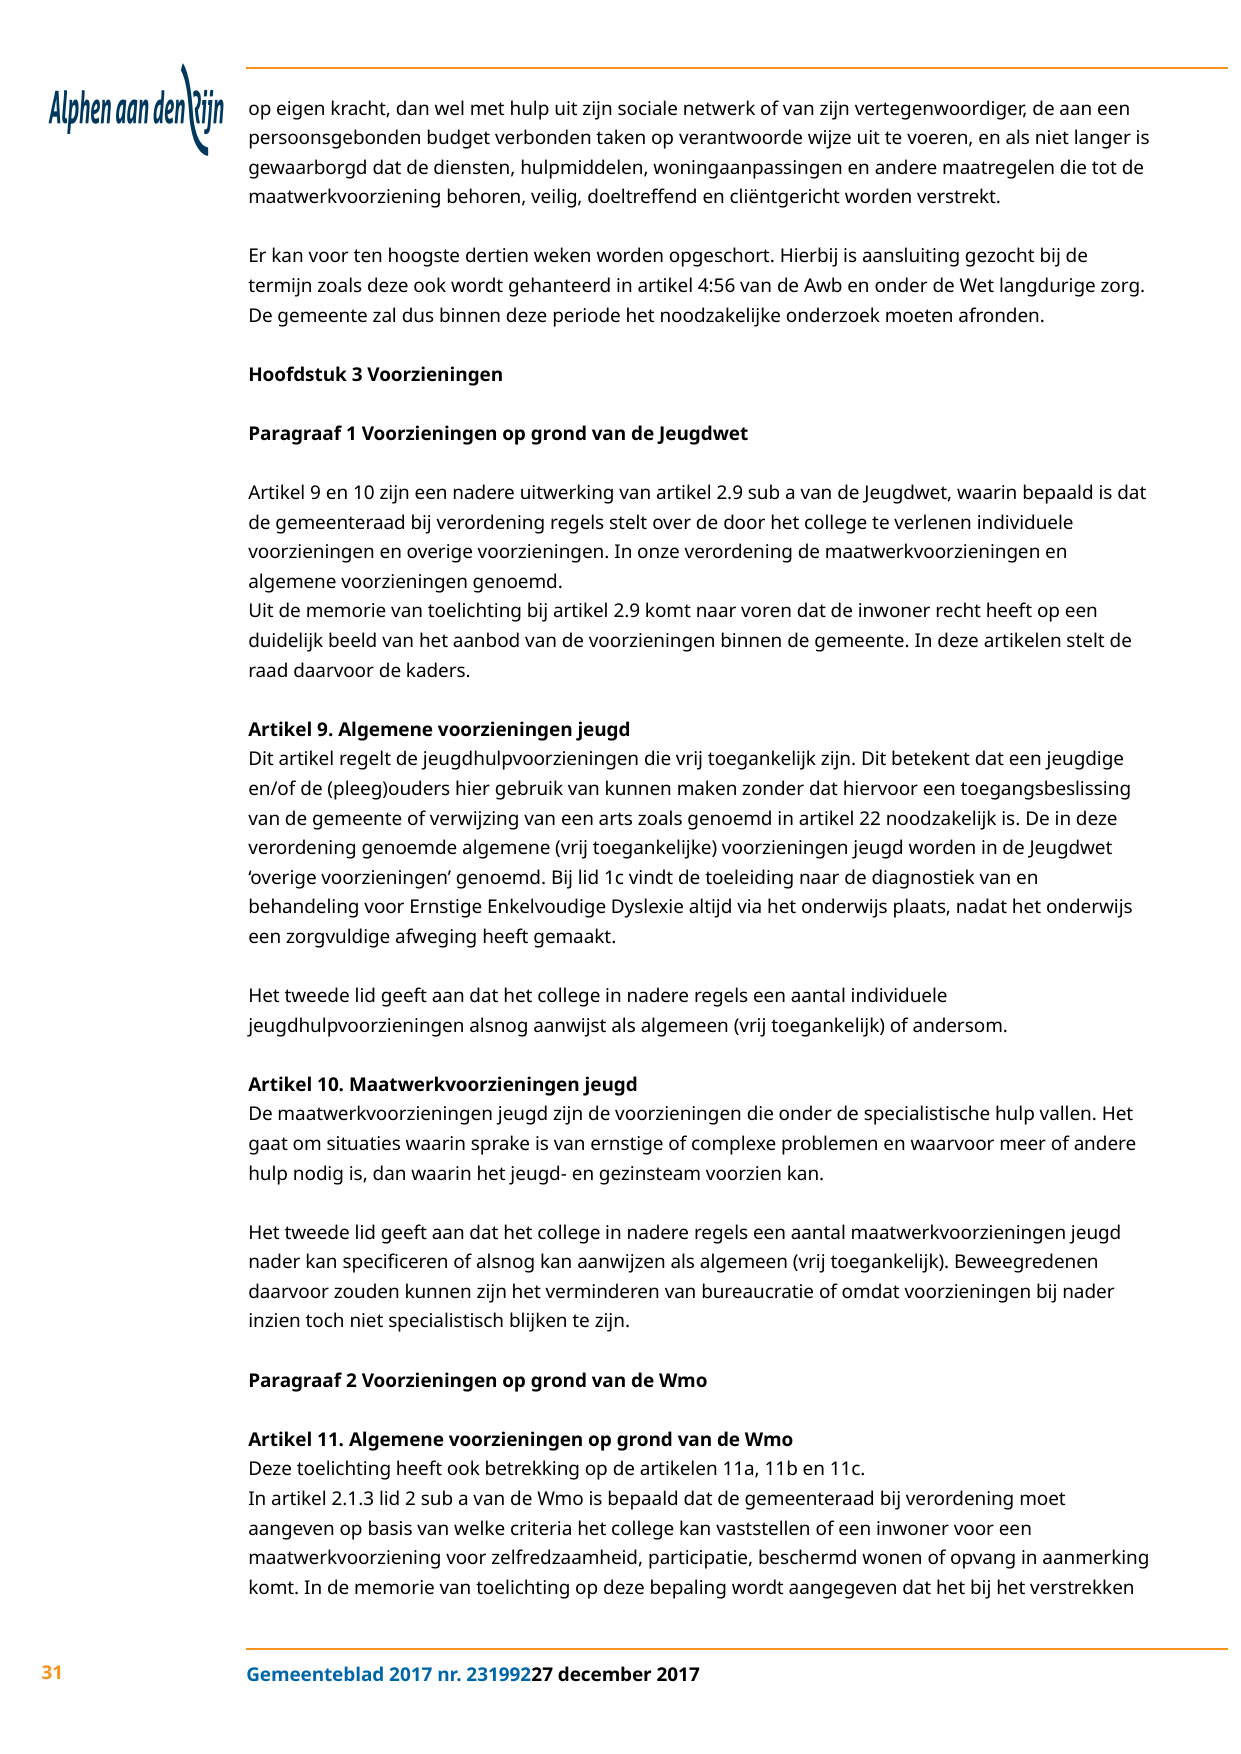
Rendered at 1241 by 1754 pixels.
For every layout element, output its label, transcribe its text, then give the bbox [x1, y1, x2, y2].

text Paragraaf 1 Voorzieningen op grond van de Jeugdwet [248, 420, 1152, 446]
text Artikel 10. Maatwerkvoorzieningen jeugd [248, 1071, 1152, 1097]
text De maatwerkvoorzieningen jeugd zijn de voorzieningen die onder de specialistische hulp vallen. Het gaat om situaties waarin sprake is van ernstige of complexe problemen en waarvoor meer of andere hulp nodig is, dan waarin het jeugd- en gezinsteam voorzien kan. [248, 1101, 1152, 1186]
picture [41, 47, 231, 172]
text Paragraaf 2 Voorzieningen op grond van de Wmo [248, 1367, 1152, 1393]
text Er kan voor ten hoogste dertien weken worden opgeschort. Hierbij is aansluiting gezocht bij de termijn zoals deze ook wordt gehanteerd in artikel 4:56 van de Awb en onder de Wet langdurige zorg. De gemeente zal dus binnen deze periode het noodzakelijke onderzoek moeten afronden. [248, 243, 1152, 328]
text Het tweede lid geeft aan dat het college in nadere regels een aantal maatwerkvoorzieningen jeugd nader kan specificeren of alsnog kan aanwijzen als algemeen (vrij toegankelijk). Beweegredenen daarvoor zouden kunnen zijn het verminderen van bureaucratie of omdat voorzieningen bij nader inzien toch niet specialistisch blijken te zijn. [248, 1219, 1152, 1333]
text Artikel 11. Algemene voorzieningen op grond van de Wmo [248, 1426, 1152, 1452]
text Dit artikel regelt de jeugdhulpvoorzieningen die vrij toegankelijk zijn. Dit betekent dat een jeugdige en/of de (pleeg)ouders hier gebruik van kunnen maken zonder dat hiervoor een toegangsbeslissing van de gemeente of verwijzing van een arts zoals genoemd in artikel 22 noodzakelijk is. De in deze verordening genoemde algemene (vrij toegankelijke) voorzieningen jeugd worden in de Jeugdwet ‘overige voorzieningen’ genoemd. Bij lid 1c vindt de toeleiding naar de diagnostiek van en behandeling voor Ernstige Enkelvoudige Dyslexie altijd via het onderwijs plaats, nadat het onderwijs een zorgvuldige afweging heeft gemaakt. [248, 746, 1152, 949]
text Het tweede lid geeft aan dat het college in nadere regels een aantal individuele jeugdhulpvoorzieningen alsnog aanwijst als algemeen (vrij toegankelijk) of andersom. [248, 982, 1152, 1038]
text Deze toelichting heeft ook betrekking op de artikelen 11a, 11b en 11c. [248, 1456, 1152, 1481]
text op eigen kracht, dan wel met hulp uit zijn sociale netwerk of van zijn vertegenwoordiger, de aan een persoonsgebonden budget verbonden taken op verantwoorde wijze uit te voeren, en als niet langer is gewaarborgd dat de diensten, hulpmiddelen, woningaanpassingen en andere maatregelen die tot de maatwerkvoorziening behoren, veilig, doeltreffend en cliëntgericht worden verstrekt. [248, 95, 1152, 209]
text Artikel 9. Algemene voorzieningen jeugd [248, 716, 1152, 742]
text Hoofdstuk 3 Voorzieningen [248, 361, 1152, 387]
text Artikel 9 en 10 zijn een nadere uitwerking van artikel 2.9 sub a van de Jeugdwet, waarin bepaald is dat de gemeenteraad bij verordening regels stelt over de door het college te verlenen individuele voorzieningen en overige voorzieningen. In onze verordening de maatwerkvoorzieningen en algemene voorzieningen genoemd. [248, 479, 1152, 594]
text Uit de memorie van toelichting bij artikel 2.9 komt naar voren dat de inwoner recht heeft op een duidelijk beeld van het aanbod van de voorzieningen binnen de gemeente. In deze artikelen stelt de raad daarvoor de kaders. [248, 598, 1152, 683]
text In artikel 2.1.3 lid 2 sub a van de Wmo is bepaald dat de gemeenteraad bij verordening moet aangeven op basis van welke criteria het college kan vaststellen of een inwoner voor een maatwerkvoorziening voor zelfredzaamheid, participatie, beschermd wonen of opvang in aanmerking komt. In de memorie van toelichting op deze bepaling wordt aangegeven dat het bij het verstrekken [248, 1485, 1152, 1600]
